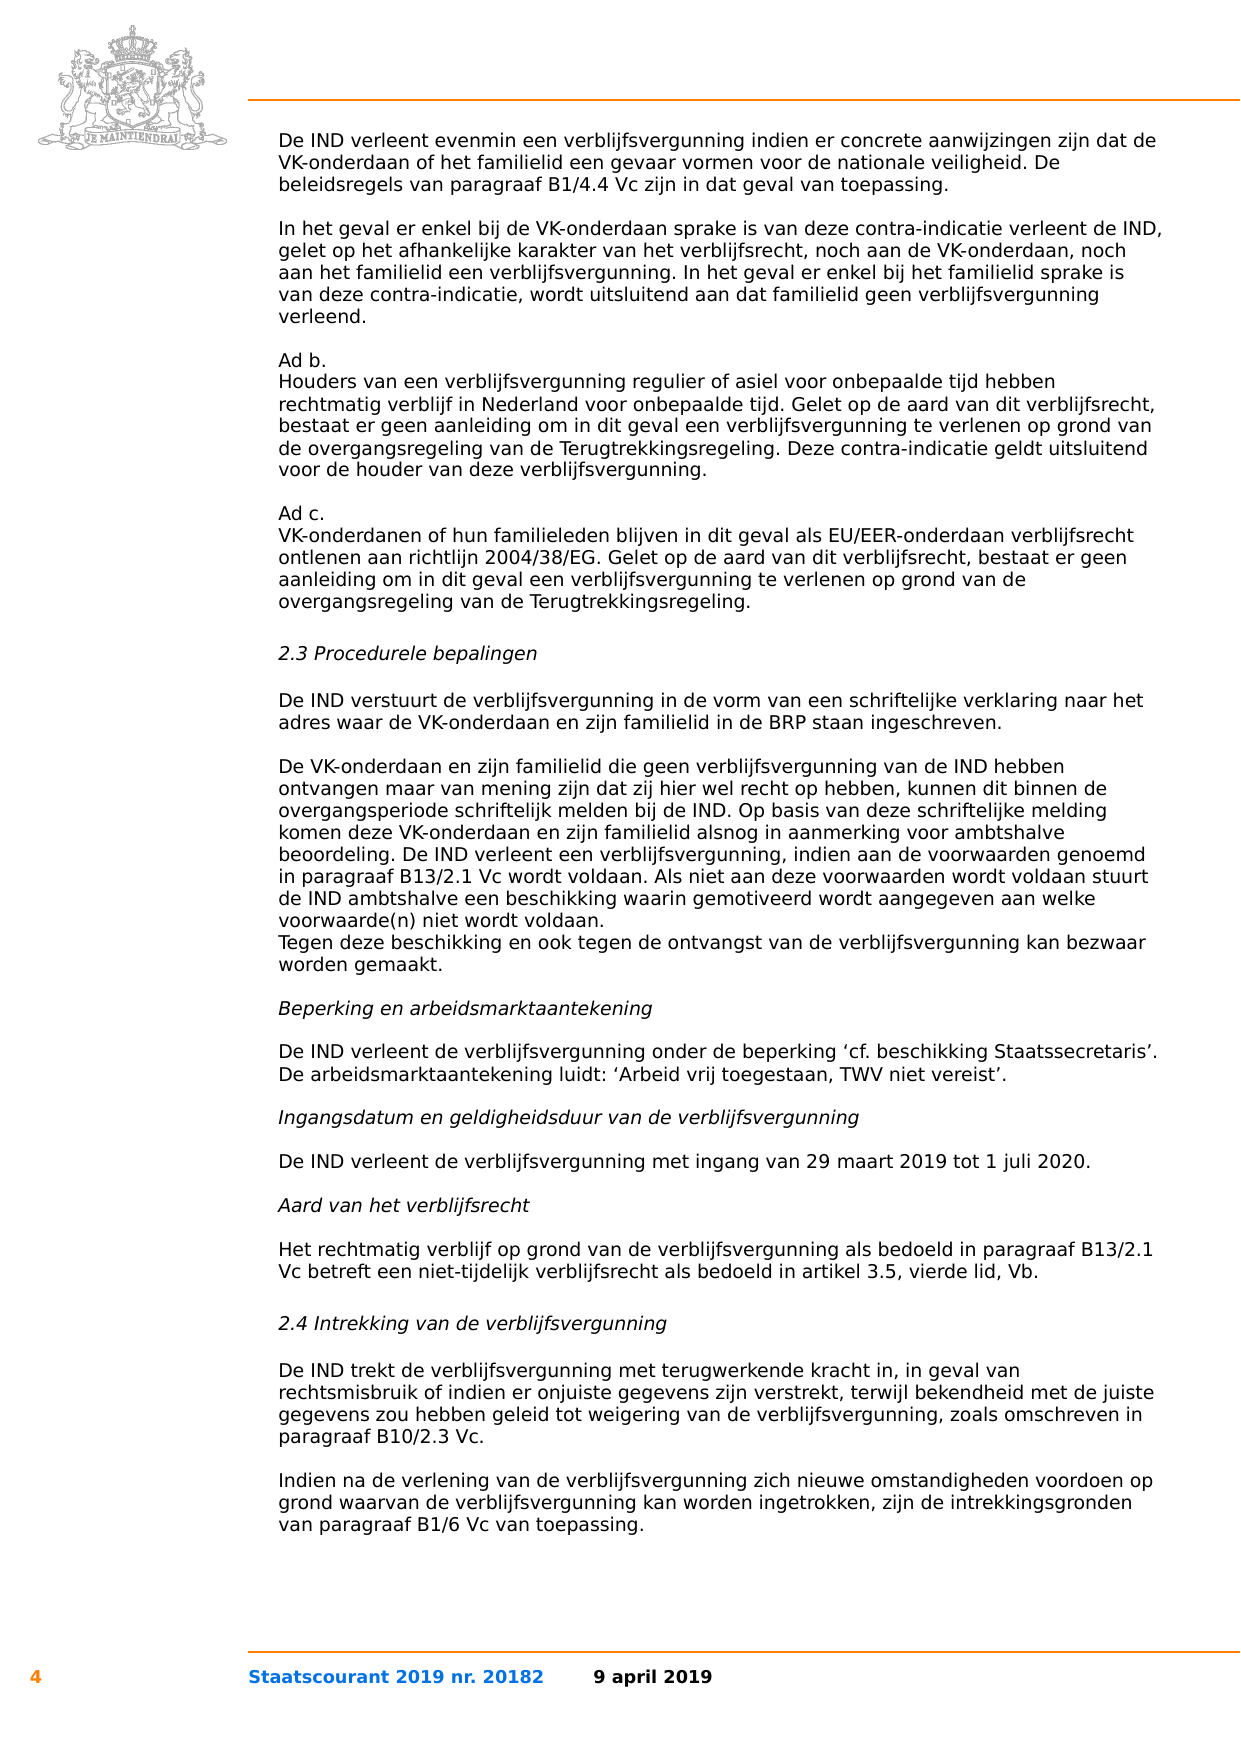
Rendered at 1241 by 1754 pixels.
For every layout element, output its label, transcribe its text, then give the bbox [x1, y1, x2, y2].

subtitle Aard van het verblijfsrecht [278, 1195, 1163, 1217]
picture [38, 25, 227, 150]
text Tegen deze beschikking en ook tegen de ontvangst van de verblijfsvergunning kan bezwaar worden gemaakt. [278, 932, 1163, 976]
text In het geval er enkel bij de VK-onderdaan sprake is van deze contra-indicatie verleent de IND, gelet op het afhankelijke karakter van het verblijfsrecht, noch aan de VK-onderdaan, noch aan het familielid een verblijfsvergunning. In het geval er enkel bij het familielid sprake is van deze contra-indicatie, wordt uitsluitend aan dat familielid geen verblijfsvergunning verleend. [278, 218, 1163, 328]
text De IND verleent de verblijfsvergunning met ingang van 29 maart 2019 tot 1 juli 2020. [278, 1151, 1163, 1173]
text De IND trekt de verblijfsvergunning met terugwerkende kracht in, in geval van rechtsmisbruik of indien er onjuiste gegevens zijn verstrekt, terwijl bekendheid met de juiste gegevens zou hebben geleid tot weigering van de verblijfsvergunning, zoals omschreven in paragraaf B10/2.3 Vc. [278, 1360, 1163, 1448]
text VK-onderdanen of hun familieleden blijven in dit geval als EU/EER-onderdaan verblijfsrecht ontlenen aan richtlijn 2004/38/EG. Gelet op de aard van dit verblijfsrecht, bestaat er geen aanleiding om in dit geval een verblijfsvergunning te verlenen op grond van de overgangsregeling van de Terugtrekkingsregeling. [278, 525, 1163, 613]
text Houders van een verblijfsvergunning regulier of asiel voor onbepaalde tijd hebben rechtmatig verblijf in Nederland voor onbepaalde tijd. Gelet op de aard van dit verblijfsrecht, bestaat er geen aanleiding om in dit geval een verblijfsvergunning te verlenen op grond van de overgangsregeling van de Terugtrekkingsregeling. Deze contra-indicatie geldt uitsluitend voor de houder van deze verblijfsvergunning. [278, 371, 1163, 481]
text Het rechtmatig verblijf op grond van de verblijfsvergunning als bedoeld in paragraaf B13/2.1 Vc betreft een niet-tijdelijk verblijfsrecht als bedoeld in artikel 3.5, vierde lid, Vb. [278, 1239, 1163, 1283]
text Indien na de verlening van de verblijfsvergunning zich nieuwe omstandigheden voordoen op grond waarvan de verblijfsvergunning kan worden ingetrokken, zijn de intrekkingsgronden van paragraaf B1/6 Vc van toepassing. [278, 1469, 1163, 1536]
text Ad c. [278, 503, 1163, 525]
subtitle Ingangsdatum en geldigheidsduur van de verblijfsvergunning [278, 1107, 1163, 1129]
text Ad b. [278, 349, 1163, 371]
text De IND verstuurt de verblijfsvergunning in de vorm van een schriftelijke verklaring naar het adres waar de VK-onderdaan en zijn familielid in de BRP staan ingeschreven. [278, 690, 1163, 734]
text De IND verleent de verblijfsvergunning onder de beperking ‘cf. beschikking Staatssecretaris’. De arbeidsmarktaantekening luidt: ‘Arbeid vrij toegestaan, TWV niet vereist’. [278, 1041, 1163, 1085]
text De IND verleent evenmin een verblijfsvergunning indien er concrete aanwijzingen zijn dat de VK-onderdaan of het familielid een gevaar vormen voor de nationale veiligheid. De beleidsregels van paragraaf B1/4.4 Vc zijn in dat geval van toepassing. [278, 130, 1163, 196]
subtitle 2.4 Intrekking van de verblijfsvergunning [278, 1313, 1163, 1335]
subtitle 2.3 Procedurele bepalingen [278, 643, 1163, 665]
text De VK-onderdaan en zijn familielid die geen verblijfsvergunning van de IND hebben ontvangen maar van mening zijn dat zij hier wel recht op hebben, kunnen dit binnen de overgangsperiode schriftelijk melden bij de IND. Op basis van deze schriftelijke melding komen deze VK-onderdaan en zijn familielid alsnog in aanmerking voor ambtshalve beoordeling. De IND verleent een verblijfsvergunning, indien aan de voorwaarden genoemd in paragraaf B13/2.1 Vc wordt voldaan. Als niet aan deze voorwaarden wordt voldaan stuurt de IND ambtshalve een beschikking waarin gemotiveerd wordt aangegeven aan welke voorwaarde(n) niet wordt voldaan. [278, 756, 1163, 932]
subtitle Beperking en arbeidsmarktaantekening [278, 998, 1163, 1019]
